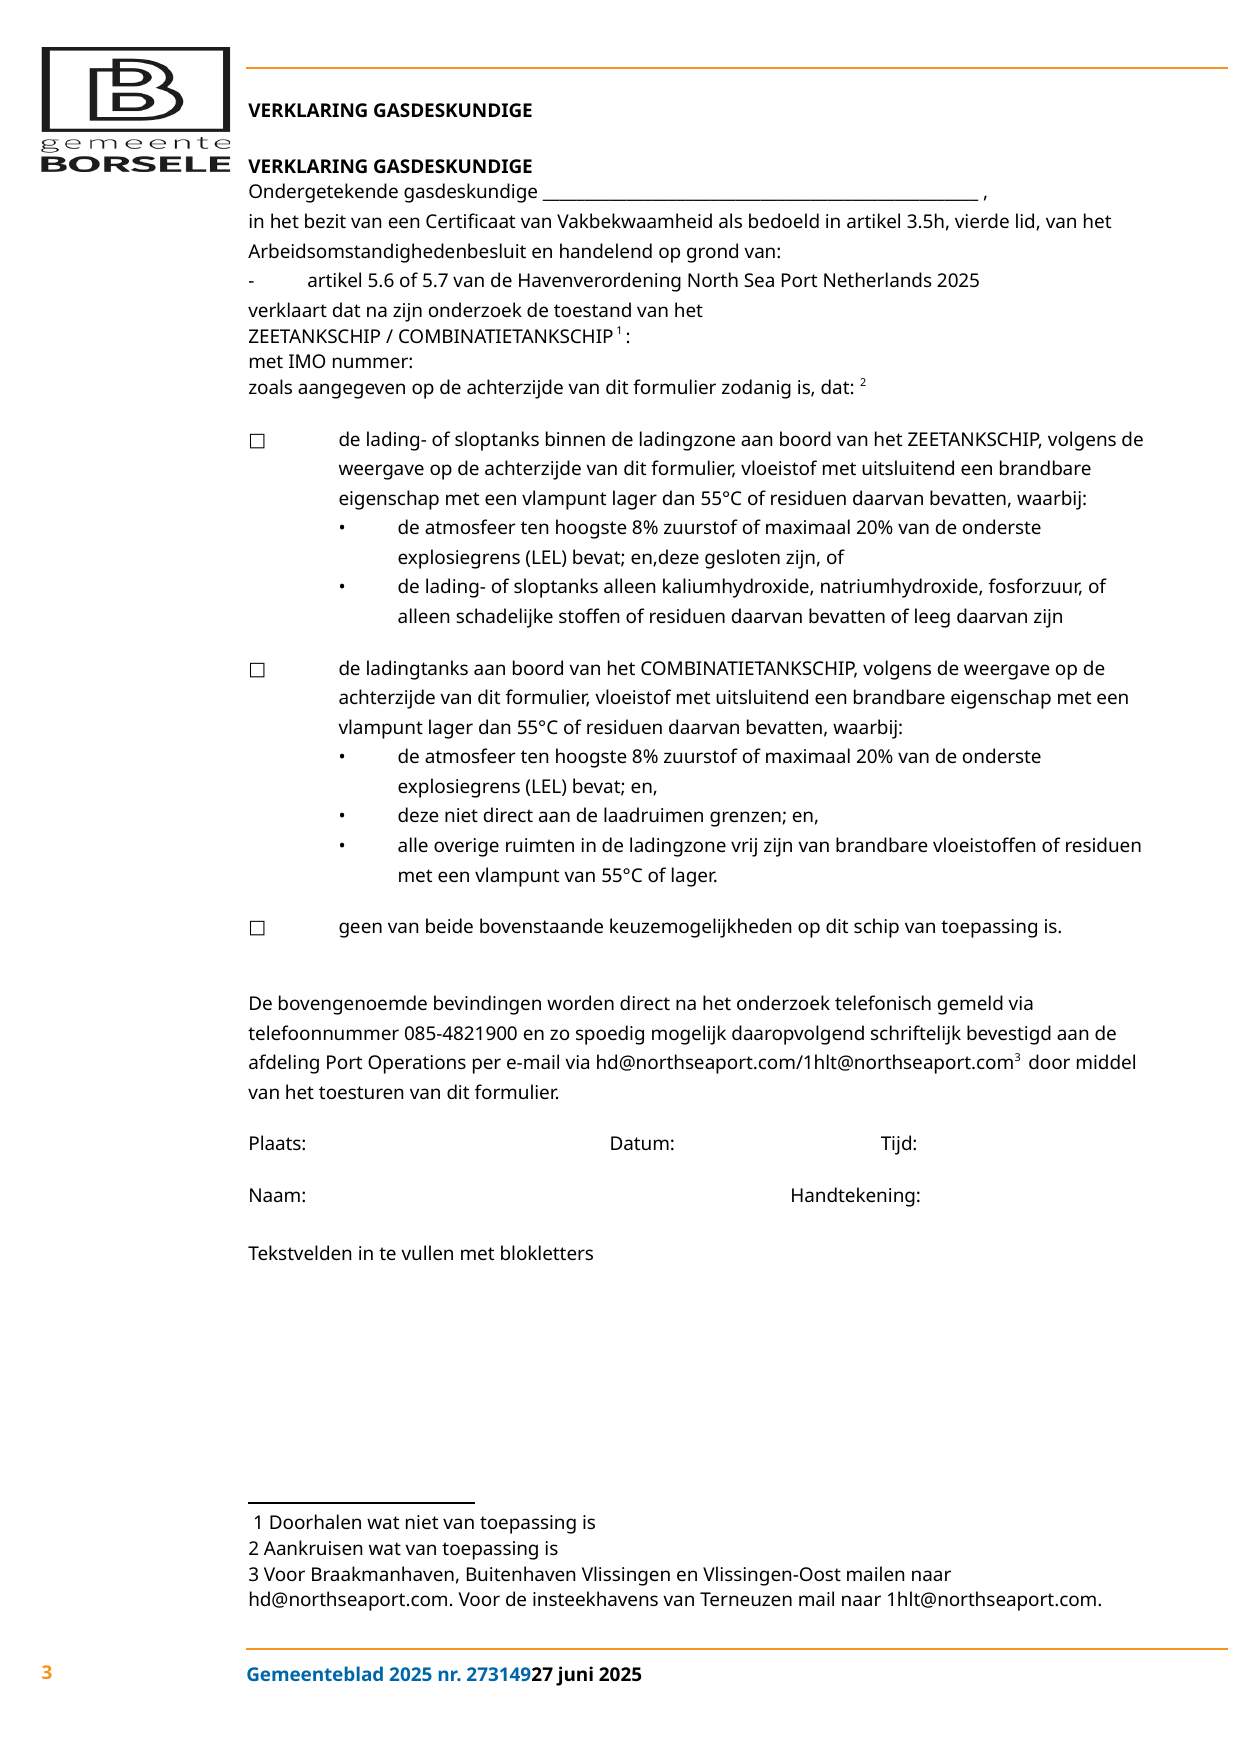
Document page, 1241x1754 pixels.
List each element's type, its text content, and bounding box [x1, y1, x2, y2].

text Tekstvelden in te vullen met blokletters [248, 1241, 1152, 1266]
table_cell Handtekening: [790, 1182, 971, 1208]
table_cell [338, 888, 1152, 913]
table_cell [700, 1131, 881, 1156]
table_cell De bovengenoemde bevindingen worden direct na het onderzoek telefonisch gemeld via telefoonnummer 085-4821900 en zo spoedig mogelijk daaropvolgend schriftelijk bevestigd aan de afdeling Port Operations per e-mail via hd@northseaport.com/1hlt@northseaport.com door middel van het toesturen van dit formulier. [248, 990, 1152, 1105]
table_cell [248, 1156, 790, 1182]
table_cell [429, 1131, 609, 1156]
table_cell [338, 629, 1152, 655]
table_cell [248, 965, 1152, 990]
table_cell geen van beide bovenstaande keuzemogelijkheden op dit schip van toepassing is. [338, 913, 1152, 939]
table_cell Ondergetekende gasdeskundige ____________________________________________________ , in het bezit van een Certificaat van Vakbekwaamheid als bedoeld in artikel 3.5h, vierde lid, van het Arbeidsomstandighedenbesluit en handelend op grond van: artikel 5.6 of 5.7 van de Havenverordening North Sea Port Netherlands 2025 verklaart dat na zijn onderzoek de toestand van het [248, 179, 1152, 323]
table_cell [248, 400, 1152, 426]
table_cell [790, 1156, 1152, 1182]
table_cell □ [248, 913, 338, 939]
table_cell Naam: [248, 1182, 519, 1208]
table_cell met IMO nummer: [248, 349, 700, 374]
table_cell □ [248, 426, 338, 629]
table_cell [519, 1182, 790, 1208]
table_cell [248, 888, 338, 913]
table_cell Plaats: [248, 1131, 429, 1156]
table_cell [248, 629, 338, 655]
table_cell de lading- of sloptanks binnen de ladingzone aan boord van het ZEETANKSCHIP, volgens de weergave op de achterzijde van dit formulier, vloeistof met uitsluitend een brandbare eigenschap met een vlampunt lager dan 55°C of residuen daarvan bevatten, waarbij: de atmosfeer ten hoogste 8% zuurstof of maximaal 20% van de onderste explosiegrens (LEL) bevat; en,deze gesloten zijn, of de lading- of sloptanks alleen kaliumhydroxide, natriumhydroxide, fosforzuur, of alleen schadelijke stoffen of residuen daarvan bevatten of leeg daarvan zijn [338, 426, 1152, 629]
table_cell Datum: [609, 1131, 700, 1156]
table_cell [248, 1105, 1152, 1131]
table_cell Tijd: [881, 1131, 1061, 1156]
table_cell zoals aangegeven op de achterzijde van dit formulier zodanig is, dat: [248, 374, 1152, 400]
text VERKLARING GASDESKUNDIGE [248, 95, 1152, 123]
table_cell [248, 939, 1152, 965]
table_cell de ladingtanks aan boord van het COMBINATIETANKSCHIP, volgens de weergave op de achterzijde van dit formulier, vloeistof met uitsluitend een brandbare eigenschap met een vlampunt lager dan 55°C of residuen daarvan bevatten, waarbij: de atmosfeer ten hoogste 8% zuurstof of maximaal 20% van de onderste explosiegrens (LEL) bevat; en, deze niet direct aan de laadruimen grenzen; en, alle overige ruimten in de ladingzone vrij zijn van brandbare vloeistoffen of residuen met een vlampunt van 55°C of lager. [338, 655, 1152, 887]
table_cell [700, 323, 1152, 348]
table_cell [1061, 1131, 1152, 1156]
picture [41, 47, 231, 172]
table_cell [971, 1182, 1152, 1208]
table_cell □ [248, 655, 338, 887]
table_cell [700, 349, 1152, 374]
table_header VERKLARING GASDESKUNDIGE [248, 153, 1152, 179]
table_cell ZEETANKSCHIP / COMBINATIETANKSCHIP: [248, 323, 700, 348]
